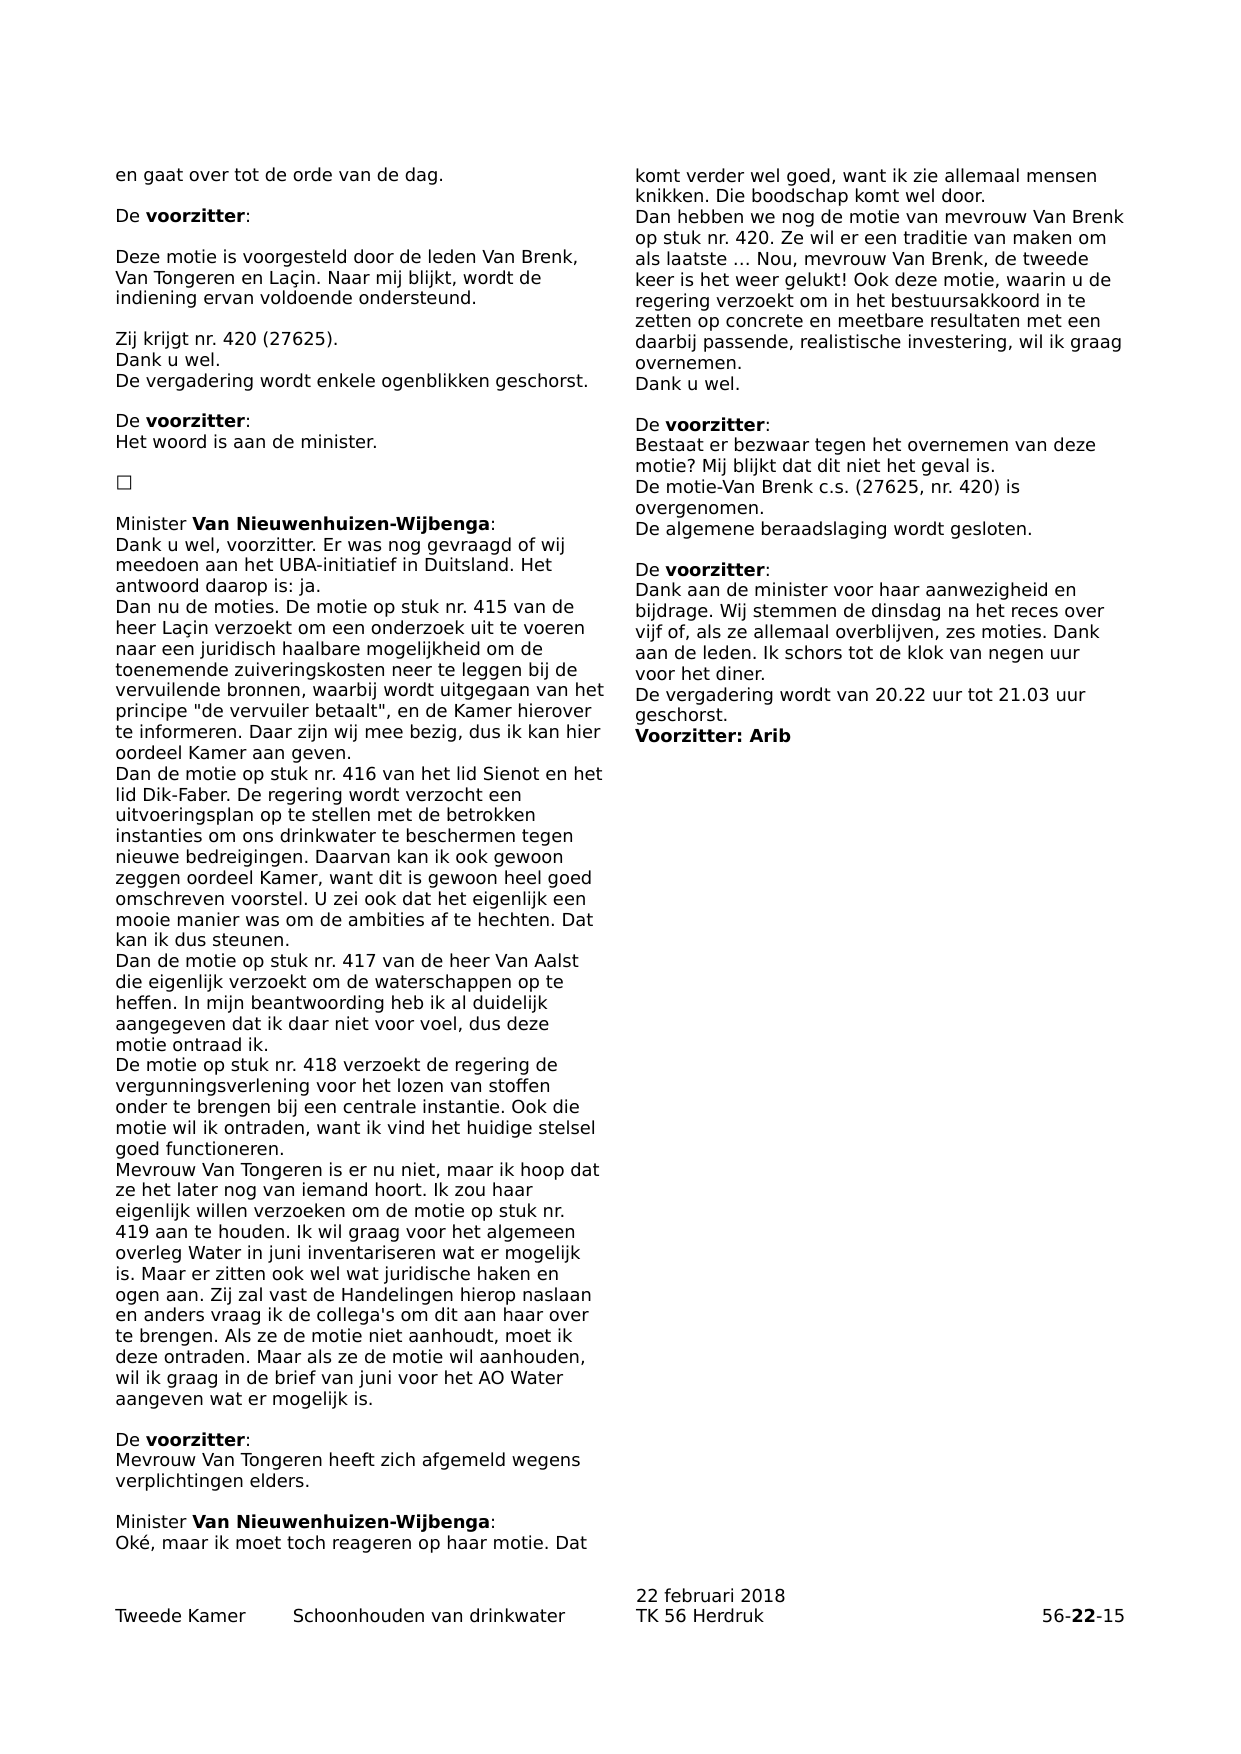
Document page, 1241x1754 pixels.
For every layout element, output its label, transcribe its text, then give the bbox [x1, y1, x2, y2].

text De algemene beraadslaging wordt gesloten. [635, 518, 1125, 539]
text De voorzitter: [115, 1429, 605, 1450]
text Dank u wel, voorzitter. Er was nog gevraagd of wij meedoen aan het UBA-initiatief in Duitsland. Het antwoord daarop is: ja. [115, 534, 605, 597]
text De voorzitter: [635, 414, 1125, 435]
text Dank u wel. [115, 350, 605, 371]
text Dan de motie op stuk nr. 416 van het lid Sienot en het lid Dik-Faber. De regering wordt verzocht een uitvoeringsplan op te stellen met de betrokken instanties om ons drinkwater te beschermen tegen nieuwe bedreigingen. Daarvan kan ik ook gewoon zeggen oordeel Kamer, want dit is gewoon heel goed omschreven voorstel. U zei ook dat het eigenlijk een mooie manier was om de ambities af te hechten. Dat kan ik dus steunen. [115, 763, 605, 951]
text ⬜ [115, 473, 605, 494]
text De voorzitter: [115, 206, 605, 227]
text Zij krijgt nr. 420 (27625). [115, 329, 605, 350]
text De motie op stuk nr. 418 verzoekt de regering de vergunningsverlening voor het lozen van stoffen onder te brengen bij een centrale instantie. Ook die motie wil ik ontraden, want ik vind het huidige stelsel goed functioneren. [115, 1055, 605, 1159]
text en gaat over tot de orde van de dag. [115, 165, 605, 186]
text komt verder wel goed, want ik zie allemaal mensen knikken. Die boodschap komt wel door. [635, 165, 1125, 207]
text Bestaat er bezwaar tegen het overnemen van deze motie? Mij blijkt dat dit niet het geval is. [635, 435, 1125, 477]
text De voorzitter: [635, 559, 1125, 580]
text Minister Van Nieuwenhuizen-Wijbenga: [115, 1512, 605, 1532]
text De voorzitter: [115, 411, 605, 432]
text Deze motie is voorgesteld door de leden Van Brenk, Van Tongeren en Laçin. Naar mij blijkt, wordt de indiening ervan voldoende ondersteund. [115, 247, 605, 309]
text Mevrouw Van Tongeren is er nu niet, maar ik hoop dat ze het later nog van iemand hoort. Ik zou haar eigenlijk willen verzoeken om de motie op stuk nr. 419 aan te houden. Ik wil graag voor het algemeen overleg Water in juni inventariseren wat er mogelijk is. Maar er zitten ook wel wat juridische haken en ogen aan. Zij zal vast de Handelingen hierop naslaan en anders vraag ik de collega's om dit aan haar over te brengen. Als ze de motie niet aanhoudt, moet ik deze ontraden. Maar als ze de motie wil aanhouden, wil ik graag in de brief van juni voor het AO Water aangeven wat er mogelijk is. [115, 1159, 605, 1409]
text Dan hebben we nog de motie van mevrouw Van Brenk op stuk nr. 420. Ze wil er een traditie van maken om als laatste … Nou, mevrouw Van Brenk, de tweede keer is het weer gelukt! Ook deze motie, waarin u de regering verzoekt om in het bestuursakkoord in te zetten op concrete en meetbare resultaten met een daarbij passende, realistische investering, wil ik graag overnemen. [635, 207, 1125, 374]
text De vergadering wordt van 20.22 uur tot 21.03 uur geschorst. [635, 684, 1125, 726]
text Dan nu de moties. De motie op stuk nr. 415 van de heer Laçin verzoekt om een onderzoek uit te voeren naar een juridisch haalbare mogelijkheid om de toenemende zuiveringskosten neer te leggen bij de vervuilende bronnen, waarbij wordt uitgegaan van het principe "de vervuiler betaalt", en de Kamer hierover te informeren. Daar zijn wij mee bezig, dus ik kan hier oordeel Kamer aan geven. [115, 597, 605, 763]
text Oké, maar ik moet toch reageren op haar motie. Dat [115, 1532, 605, 1553]
text Mevrouw Van Tongeren heeft zich afgemeld wegens verplichtingen elders. [115, 1450, 605, 1492]
text Voorzitter: Arib [635, 726, 1125, 747]
text Dank aan de minister voor haar aanwezigheid en bijdrage. Wij stemmen de dinsdag na het reces over vijf of, als ze allemaal overblijven, zes moties. Dank aan de leden. Ik schors tot de klok van negen uur voor het diner. [635, 580, 1125, 684]
text Minister Van Nieuwenhuizen-Wijbenga: [115, 514, 605, 534]
text Dan de motie op stuk nr. 417 van de heer Van Aalst die eigenlijk verzoekt om de waterschappen op te heffen. In mijn beantwoording heb ik al duidelijk aangegeven dat ik daar niet voor voel, dus deze motie ontraad ik. [115, 951, 605, 1055]
text Het woord is aan de minister. [115, 432, 605, 453]
text Dank u wel. [635, 374, 1125, 394]
text De vergadering wordt enkele ogenblikken geschorst. [115, 371, 605, 391]
text De motie-Van Brenk c.s. (27625, nr. 420) is overgenomen. [635, 477, 1125, 518]
